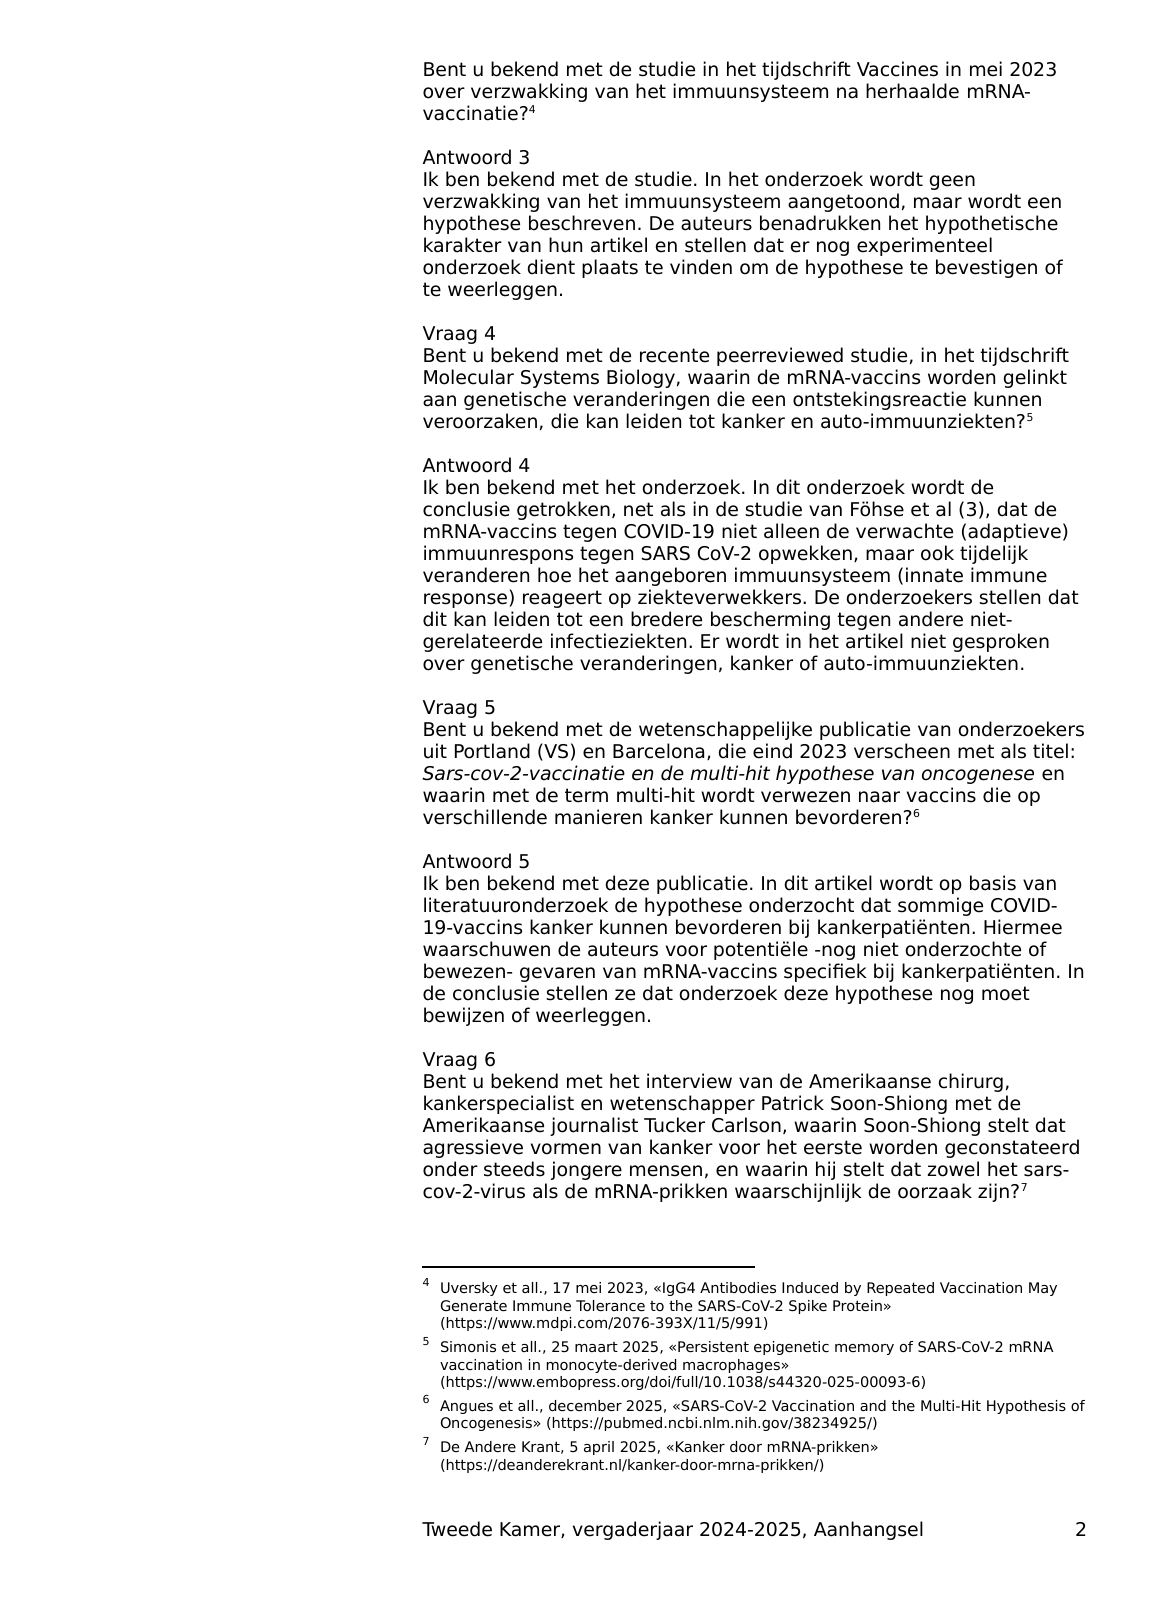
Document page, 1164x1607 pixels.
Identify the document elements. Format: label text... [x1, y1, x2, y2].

text Bent u bekend met de wetenschappelijke publicatie van onderzoekers uit Portland (VS) en Barcelona, die eind 2023 verscheen met als titel: Sars-cov-2-vaccinatie en de multi-hit hypothese van oncogenese en waarin met de term multi-hit wordt verwezen naar vaccins die op verschillende manieren kanker kunnen bevorderen? [422, 719, 1087, 829]
text Antwoord 5 [422, 851, 1087, 873]
text Ik ben bekend met het onderzoek. In dit onderzoek wordt de conclusie getrokken, net als in de studie van Föhse et al (3), dat de mRNA-vaccins tegen COVID-19 niet alleen de verwachte (adaptieve) immuunrespons tegen SARS CoV-2 opwekken, maar ook tijdelijk veranderen hoe het aangeboren immuunsysteem (innate immune response) reageert op ziekteverwekkers. De onderzoekers stellen dat dit kan leiden tot een bredere bescherming tegen andere niet-gerelateerde infectieziekten. Er wordt in het artikel niet gesproken over genetische veranderingen, kanker of auto-immuunziekten. [422, 477, 1087, 675]
text Simonis et all., 25 maart 2025, «Persistent epigenetic memory of SARS-CoV-2 mRNA vaccination in monocyte-derived macrophages» (https://www.embopress.org/doi/full/10.1038/s44320-025-00093-6) [422, 1335, 1087, 1391]
text Vraag 4 [422, 323, 1087, 345]
text Bent u bekend met het interview van de Amerikaanse chirurg, kankerspecialist en wetenschapper Patrick Soon-Shiong met de Amerikaanse journalist Tucker Carlson, waarin Soon-Shiong stelt dat agressieve vormen van kanker voor het eerste worden geconstateerd onder steeds jongere mensen, en waarin hij stelt dat zowel het sars-cov-2-virus als de mRNA-prikken waarschijnlijk de oorzaak zijn? [422, 1071, 1087, 1203]
text Antwoord 3 [422, 147, 1087, 169]
text Vraag 6 [422, 1049, 1087, 1071]
text Antwoord 4 [422, 455, 1087, 477]
text Ik ben bekend met de studie. In het onderzoek wordt geen verzwakking van het immuunsysteem aangetoond, maar wordt een hypothese beschreven. De auteurs benadrukken het hypothetische karakter van hun artikel en stellen dat er nog experimenteel onderzoek dient plaats te vinden om de hypothese te bevestigen of te weerleggen. [422, 169, 1087, 301]
text Ik ben bekend met deze publicatie. In dit artikel wordt op basis van literatuuronderzoek de hypothese onderzocht dat sommige COVID-19-vaccins kanker kunnen bevorderen bij kankerpatiënten. Hiermee waarschuwen de auteurs voor potentiële -nog niet onderzochte of bewezen- gevaren van mRNA-vaccins specifiek bij kankerpatiënten. In de conclusie stellen ze dat onderzoek deze hypothese nog moet bewijzen of weerleggen. [422, 873, 1087, 1027]
text Bent u bekend met de recente peerreviewed studie, in het tijdschrift Molecular Systems Biology, waarin de mRNA-vaccins worden gelinkt aan genetische veranderingen die een ontstekingsreactie kunnen veroorzaken, die kan leiden tot kanker en auto-immuunziekten? [422, 345, 1087, 433]
text Uversky et all., 17 mei 2023, «IgG4 Antibodies Induced by Repeated Vaccination May Generate Immune Tolerance to the SARS-CoV-2 Spike Protein» (https://www.mdpi.com/2076-393X/11/5/991) [422, 1276, 1087, 1332]
text Angues et all., december 2025, «SARS-CoV-2 Vaccination and the Multi-Hit Hypothesis of Oncogenesis» (https://pubmed.ncbi.nlm.nih.gov/38234925/) [422, 1393, 1087, 1432]
text Bent u bekend met de studie in het tijdschrift Vaccines in mei 2023 over verzwakking van het immuunsysteem na herhaalde ­mRNA-vaccinatie? [422, 59, 1087, 125]
text De Andere Krant, 5 april 2025, «Kanker door mRNA-prikken» (https://deanderekrant.nl/kanker-door-mrna-prikken/) [422, 1435, 1087, 1474]
text Vraag 5 [422, 697, 1087, 719]
